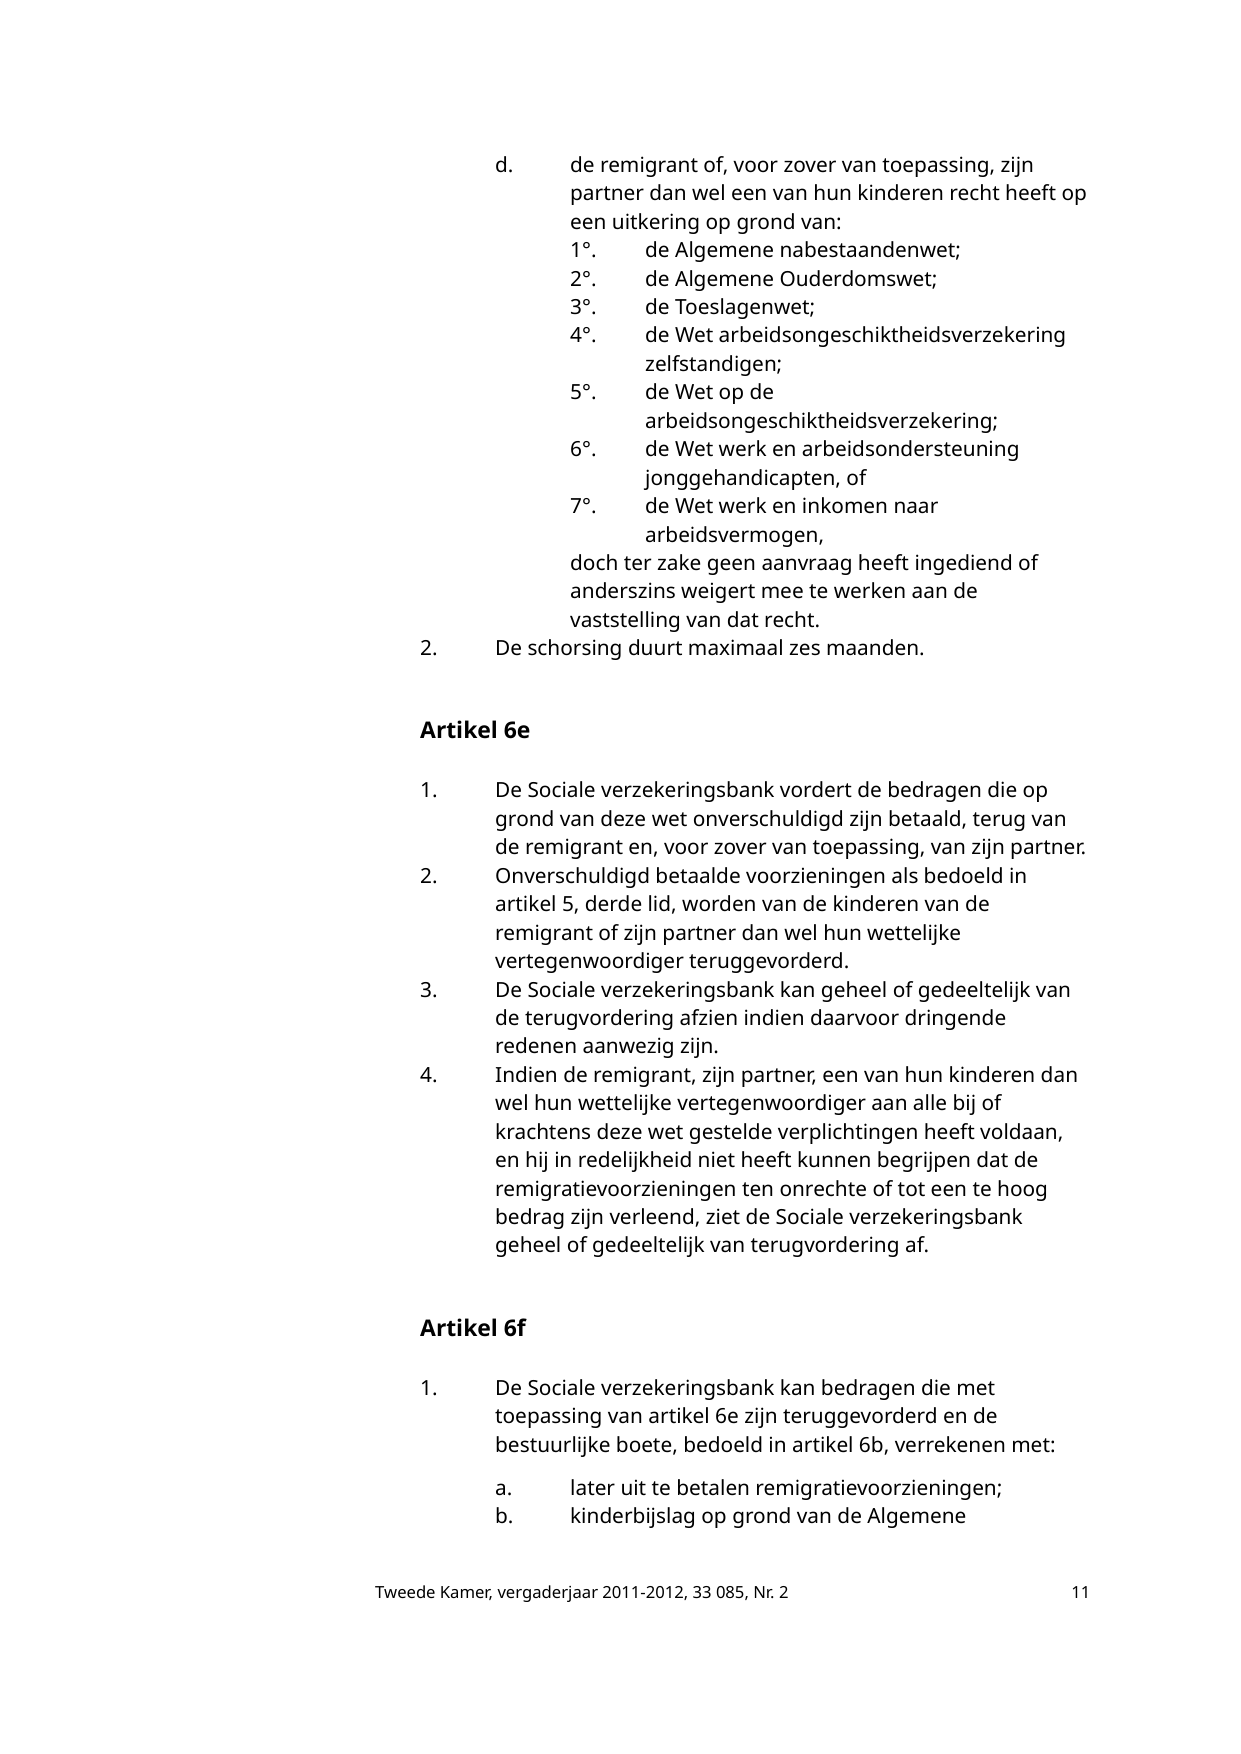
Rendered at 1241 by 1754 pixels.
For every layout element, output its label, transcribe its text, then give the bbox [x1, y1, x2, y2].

list De Sociale verzekeringsbank vordert de bedragen die op grond van deze wet onverschuldigd zijn betaald, terug van de remigrant en, voor zover van toepassing, van zijn partner. [420, 776, 1090, 861]
list de Algemene Ouderdomswet; [570, 264, 1090, 292]
subtitle Artikel 6f [420, 1312, 1090, 1343]
list kinderbijslag op grond van de Algemene [495, 1502, 1090, 1530]
list De schorsing duurt maximaal zes maanden. [420, 633, 1090, 662]
list de Algemene nabestaandenwet; [570, 235, 1090, 264]
list de Wet op de arbeidsongeschiktheidsverzekering; [570, 377, 1090, 434]
list de Wet werk en arbeidsondersteuning jonggehandicapten, of [570, 434, 1090, 491]
list De Sociale verzekeringsbank kan bedragen die met toepassing van artikel 6e zijn teruggevorderd en de bestuurlijke boete, bedoeld in artikel 6b, verrekenen met: [420, 1373, 1090, 1458]
list later uit te betalen remigratievoorzieningen; [495, 1473, 1090, 1502]
list Indien de remigrant, zijn partner, een van hun kinderen dan wel hun wettelijke vertegenwoordiger aan alle bij of krachtens deze wet gestelde verplichtingen heeft voldaan, en hij in redelijkheid niet heeft kunnen begrijpen dat de remigratievoorzieningen ten onrechte of tot een te hoog bedrag zijn verleend, ziet de Sociale verzekeringsbank geheel of gedeeltelijk van terugvordering af. [420, 1060, 1090, 1259]
list de Wet werk en inkomen naar arbeidsvermogen, [570, 491, 1090, 548]
list de remigrant of, voor zover van toepassing, zijn partner dan wel een van hun kinderen recht heeft op een uitkering op grond van: [495, 150, 1090, 235]
list doch ter zake geen aanvraag heeft ingediend of anderszins weigert mee te werken aan de vaststelling van dat recht. [495, 548, 1090, 633]
list de Toeslagenwet; [570, 292, 1090, 321]
subtitle Artikel 6e [420, 714, 1090, 746]
list Onverschuldigd betaalde voorzieningen als bedoeld in artikel 5, derde lid, worden van de kinderen van de remigrant of zijn partner dan wel hun wettelijke vertegenwoordiger teruggevorderd. [420, 861, 1090, 975]
list De Sociale verzekeringsbank kan geheel of gedeeltelijk van de terugvordering afzien indien daarvoor dringende redenen aanwezig zijn. [420, 975, 1090, 1060]
list de Wet arbeidsongeschiktheidsverzekering zelfstandigen; [570, 321, 1090, 377]
